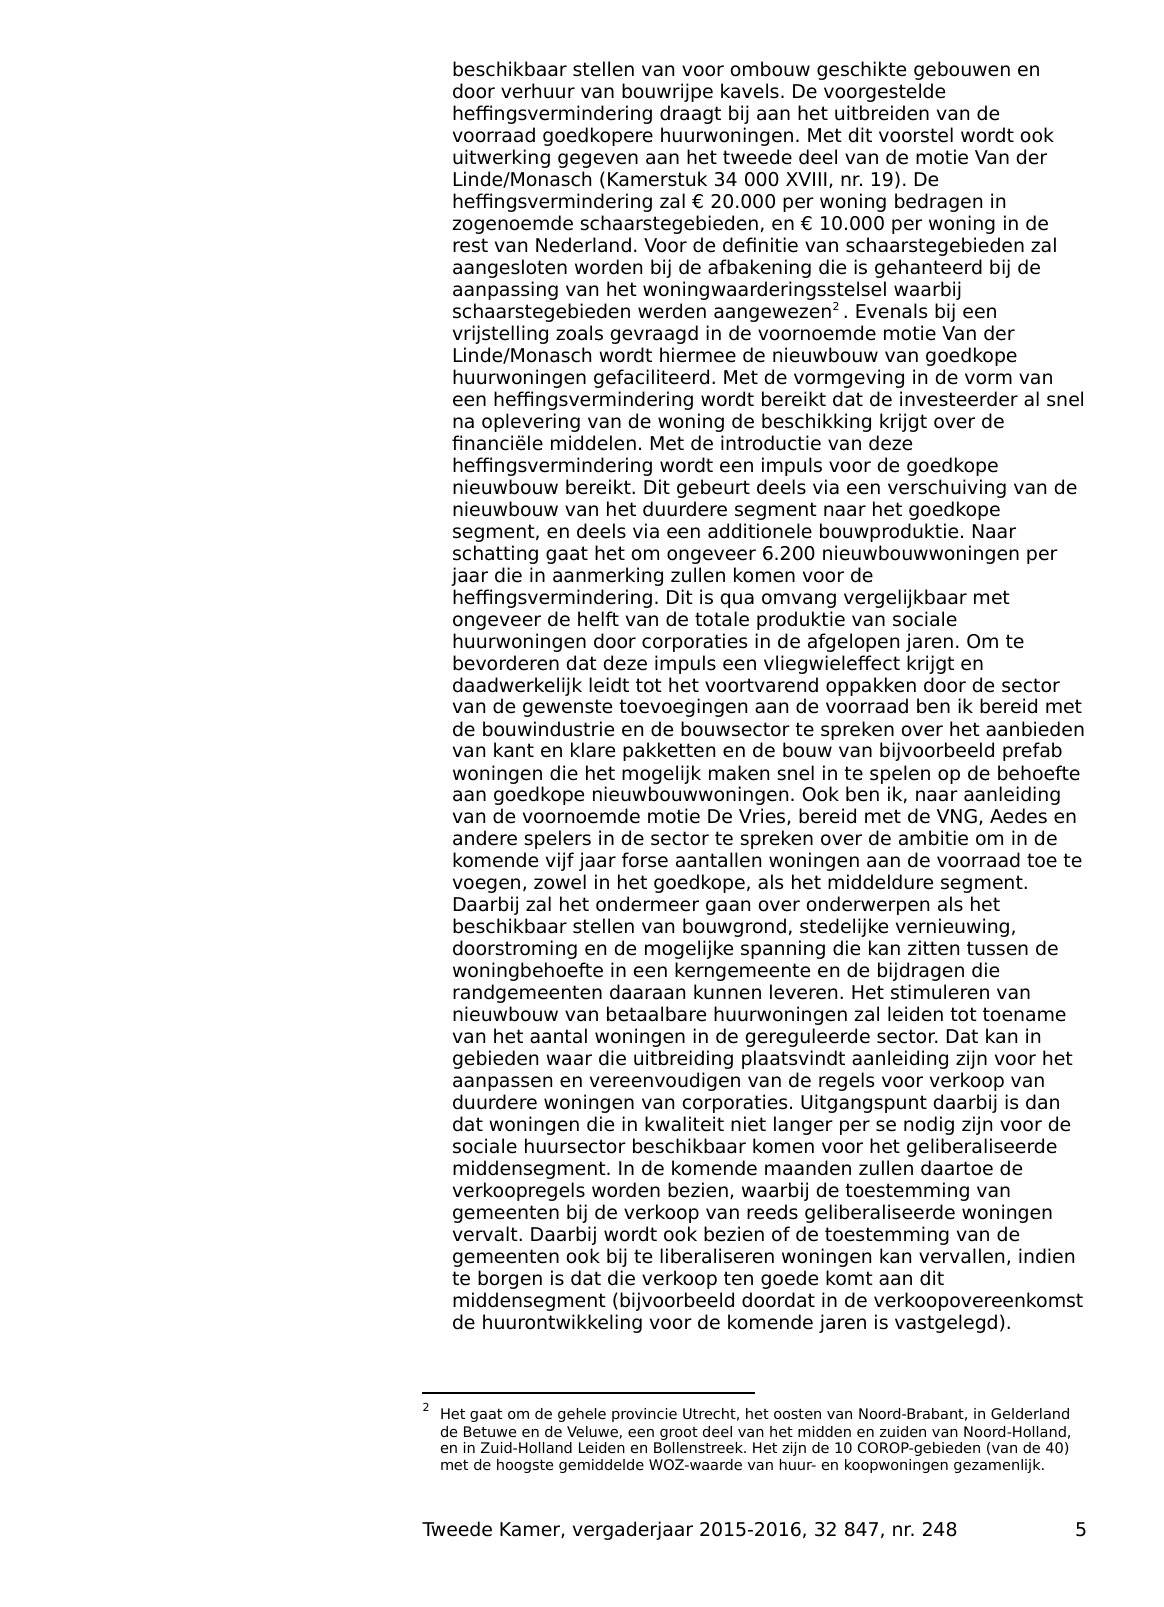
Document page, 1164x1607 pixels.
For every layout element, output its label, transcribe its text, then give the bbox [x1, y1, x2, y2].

text Het gaat om de gehele provincie Utrecht, het oosten van Noord-Brabant, in Gelderland de Betuwe en de Veluwe, een groot deel van het midden en zuiden van Noord-Holland, en in Zuid-Holland Leiden en Bollenstreek. Het zijn de 10 COROP-gebieden (van de 40) met de hoogste gemiddelde WOZ-waarde van huur- en koopwoningen gezamenlijk. [422, 1402, 1087, 1474]
text beschikbaar stellen van voor ombouw geschikte gebouwen en door verhuur van bouwrijpe kavels. De voorgestelde heffingsvermindering draagt bij aan het uitbreiden van de voorraad goedkopere huurwoningen. Met dit voorstel wordt ook uitwerking gegeven aan het tweede deel van de motie Van der Linde/Monasch (Kamerstuk 34 000 XVIII, nr. 19). De heffingsvermindering zal € 20.000 per woning bedragen in zogenoemde schaarstegebieden, en € 10.000 per woning in de rest van Nederland. Voor de definitie van schaarstegebieden zal aangesloten worden bij de afbakening die is gehanteerd bij de aanpassing van het woningwaarderingsstelsel waarbij schaarstegebieden werden aangewezen. Evenals bij een vrijstelling zoals gevraagd in de voornoemde motie Van der Linde/Monasch wordt hiermee de nieuwbouw van goedkope huurwoningen gefaciliteerd. Met de vormgeving in de vorm van een heffingsvermindering wordt bereikt dat de investeerder al snel na oplevering van de woning de beschikking krijgt over de financiële middelen. Met de introductie van deze heffingsvermindering wordt een impuls voor de goedkope nieuwbouw bereikt. Dit gebeurt deels via een verschuiving van de nieuwbouw van het duurdere segment naar het goedkope segment, en deels via een additionele bouwproduktie. Naar schatting gaat het om ongeveer 6.200 nieuwbouwwoningen per jaar die in aanmerking zullen komen voor de heffingsvermindering. Dit is qua omvang vergelijkbaar met ongeveer de helft van de totale produktie van sociale huurwoningen door corporaties in de afgelopen jaren. Om te bevorderen dat deze impuls een vliegwieleffect krijgt en daadwerkelijk leidt tot het voortvarend oppakken door de sector van de gewenste toevoegingen aan de voorraad ben ik bereid met de bouwindustrie en de bouwsector te spreken over het aanbieden van kant en klare pakketten en de bouw van bijvoorbeeld prefab woningen die het mogelijk maken snel in te spelen op de behoefte aan goedkope nieuwbouwwoningen. Ook ben ik, naar aanleiding van de voornoemde motie De Vries, bereid met de VNG, Aedes en andere spelers in de sector te spreken over de ambitie om in de komende vijf jaar forse aantallen woningen aan de voorraad toe te voegen, zowel in het goedkope, als het middeldure segment. Daarbij zal het ondermeer gaan over onderwerpen als het beschikbaar stellen van bouwgrond, stedelijke vernieuwing, doorstroming en de mogelijke spanning die kan zitten tussen de woningbehoefte in een kerngemeente en de bijdragen die randgemeenten daaraan kunnen leveren. Het stimuleren van nieuwbouw van betaalbare huurwoningen zal leiden tot toename van het aantal woningen in de gereguleerde sector. Dat kan in gebieden waar die uitbreiding plaatsvindt aanleiding zijn voor het aanpassen en vereenvoudigen van de regels voor verkoop van duurdere woningen van corporaties. Uitgangspunt daarbij is dan dat woningen die in kwaliteit niet langer per se nodig zijn voor de sociale huursector beschikbaar komen voor het geliberaliseerde middensegment. In de komende maanden zullen daartoe de verkoopregels worden bezien, waarbij de toestemming van gemeenten bij de verkoop van reeds geliberaliseerde woningen vervalt. Daarbij wordt ook bezien of de toestemming van de gemeenten ook bij te liberaliseren woningen kan vervallen, indien te borgen is dat die verkoop ten goede komt aan dit middensegment (bijvoorbeeld doordat in de verkoopovereenkomst de huurontwikkeling voor de komende jaren is vastgelegd). [422, 59, 1087, 1334]
